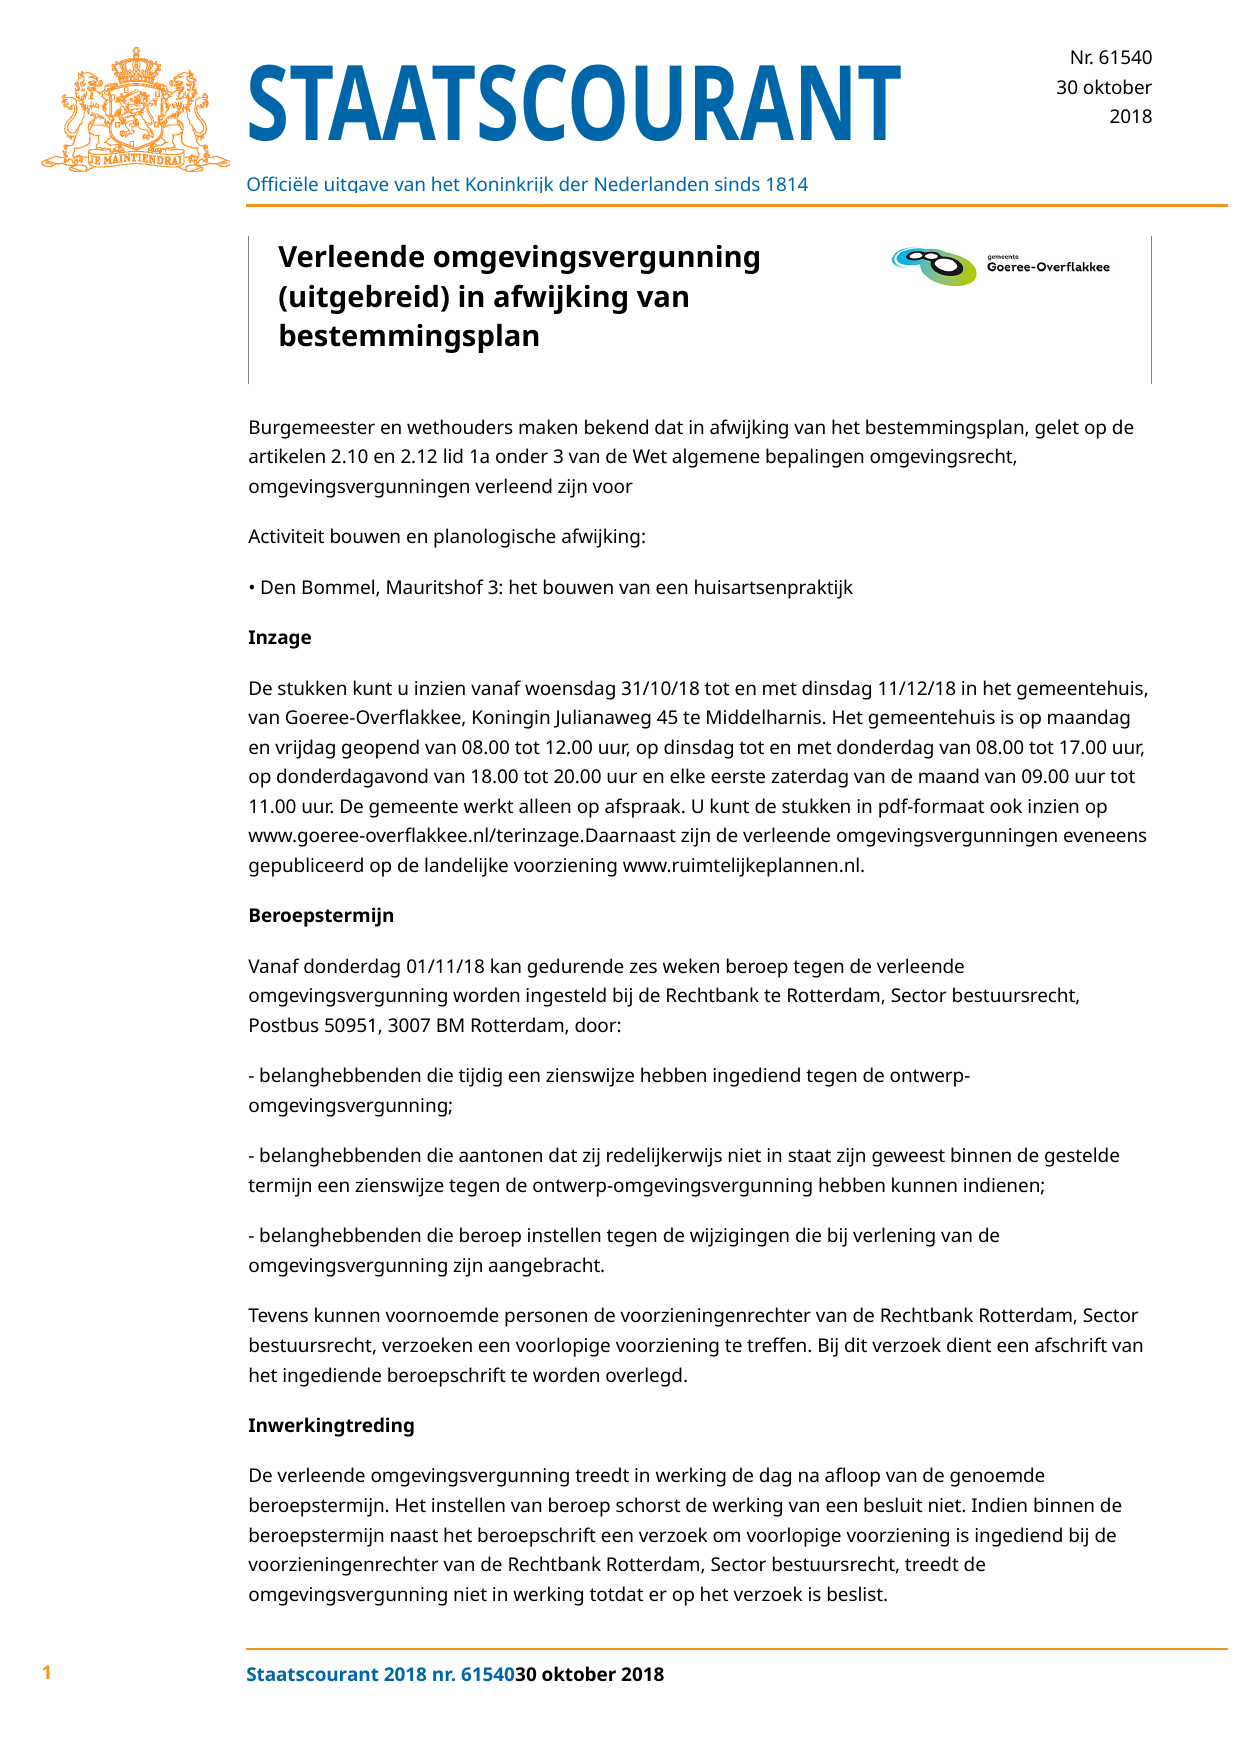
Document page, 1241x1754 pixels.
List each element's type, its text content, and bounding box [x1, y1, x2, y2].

text Beroepstermijn [248, 903, 1152, 928]
text Tevens kunnen voornoemde personen de voorzieningenrechter van de Rechtbank Rotterdam, Sector bestuursrecht, verzoeken een voorlopige voorziening te treffen. Bij dit verzoek dient een afschrift van het ingediende beroepschrift te worden overlegd. [248, 1303, 1152, 1388]
picture [41, 47, 231, 172]
text Vanaf donderdag 01/11/18 kan gedurende zes weken beroep tegen de verleende omgevingsvergunning worden ingesteld bij de Rechtbank te Rotterdam, Sector bestuursrecht, Postbus 50951, 3007 BM Rotterdam, door: [248, 953, 1152, 1038]
table_header Verleende omgevingsvergunning (uitgebreid) in afwijking van bestemmingsplan [249, 236, 850, 384]
picture [882, 236, 1119, 296]
text - belanghebbenden die beroep instellen tegen de wijzigingen die bij verlening van de omgevingsvergunning zijn aangebracht. [248, 1223, 1152, 1278]
text De verleende omgevingsvergunning treedt in werking de dag na afloop van de genoemde beroepstermijn. Het instellen van beroep schorst de werking van een besluit niet. Indien binnen de beroepstermijn naast het beroepschrift een verzoek om voorlopige voorziening is ingediend bij de voorzieningenrechter van de Rechtbank Rotterdam, Sector bestuursrecht, treedt de omgevingsvergunning niet in werking totdat er op het verzoek is beslist. [248, 1463, 1152, 1607]
text Activiteit bouwen en planologische afwijking: [248, 523, 1152, 549]
text Inzage [248, 624, 1152, 650]
text De stukken kunt u inzien vanaf woensdag 31/10/18 tot en met dinsdag 11/12/18 in het gemeentehuis, van Goeree-Overflakkee, Koningin Julianaweg 45 te Middelharnis. Het gemeentehuis is op maandag en vrijdag geopend van 08.00 tot 12.00 uur, op dinsdag tot en met donderdag van 08.00 tot 17.00 uur, op donderdagavond van 18.00 tot 20.00 uur en elke eerste zaterdag van de maand van 09.00 uur tot 11.00 uur. De gemeente werkt alleen op afspraak. U kunt de stukken in pdf-formaat ook inzien op www.goeree-overflakkee.nl/terinzage.Daarnaast zijn de verleende omgevingsvergunningen eveneens gepubliceerd op de landelijke voorziening www.ruimtelijkeplannen.nl. [248, 675, 1152, 878]
table_header [850, 236, 1151, 384]
text Inwerkingtreding [248, 1412, 1152, 1438]
text - belanghebbenden die aantonen dat zij redelijkerwijs niet in staat zijn geweest binnen de gestelde termijn een zienswijze tegen de ontwerp-omgevingsvergunning hebben kunnen indienen; [248, 1143, 1152, 1198]
text Burgemeester en wethouders maken bekend dat in afwijking van het bestemmingsplan, gelet op de artikelen 2.10 en 2.12 lid 1a onder 3 van de Wet algemene bepalingen omgevingsrecht, omgevingsvergunningen verleend zijn voor [248, 414, 1152, 499]
text • Den Bommel, Mauritshof 3: het bouwen van een huisartsenpraktijk [248, 574, 1152, 600]
text - belanghebbenden die tijdig een zienswijze hebben ingediend tegen de ontwerp-omgevingsvergunning; [248, 1063, 1152, 1118]
